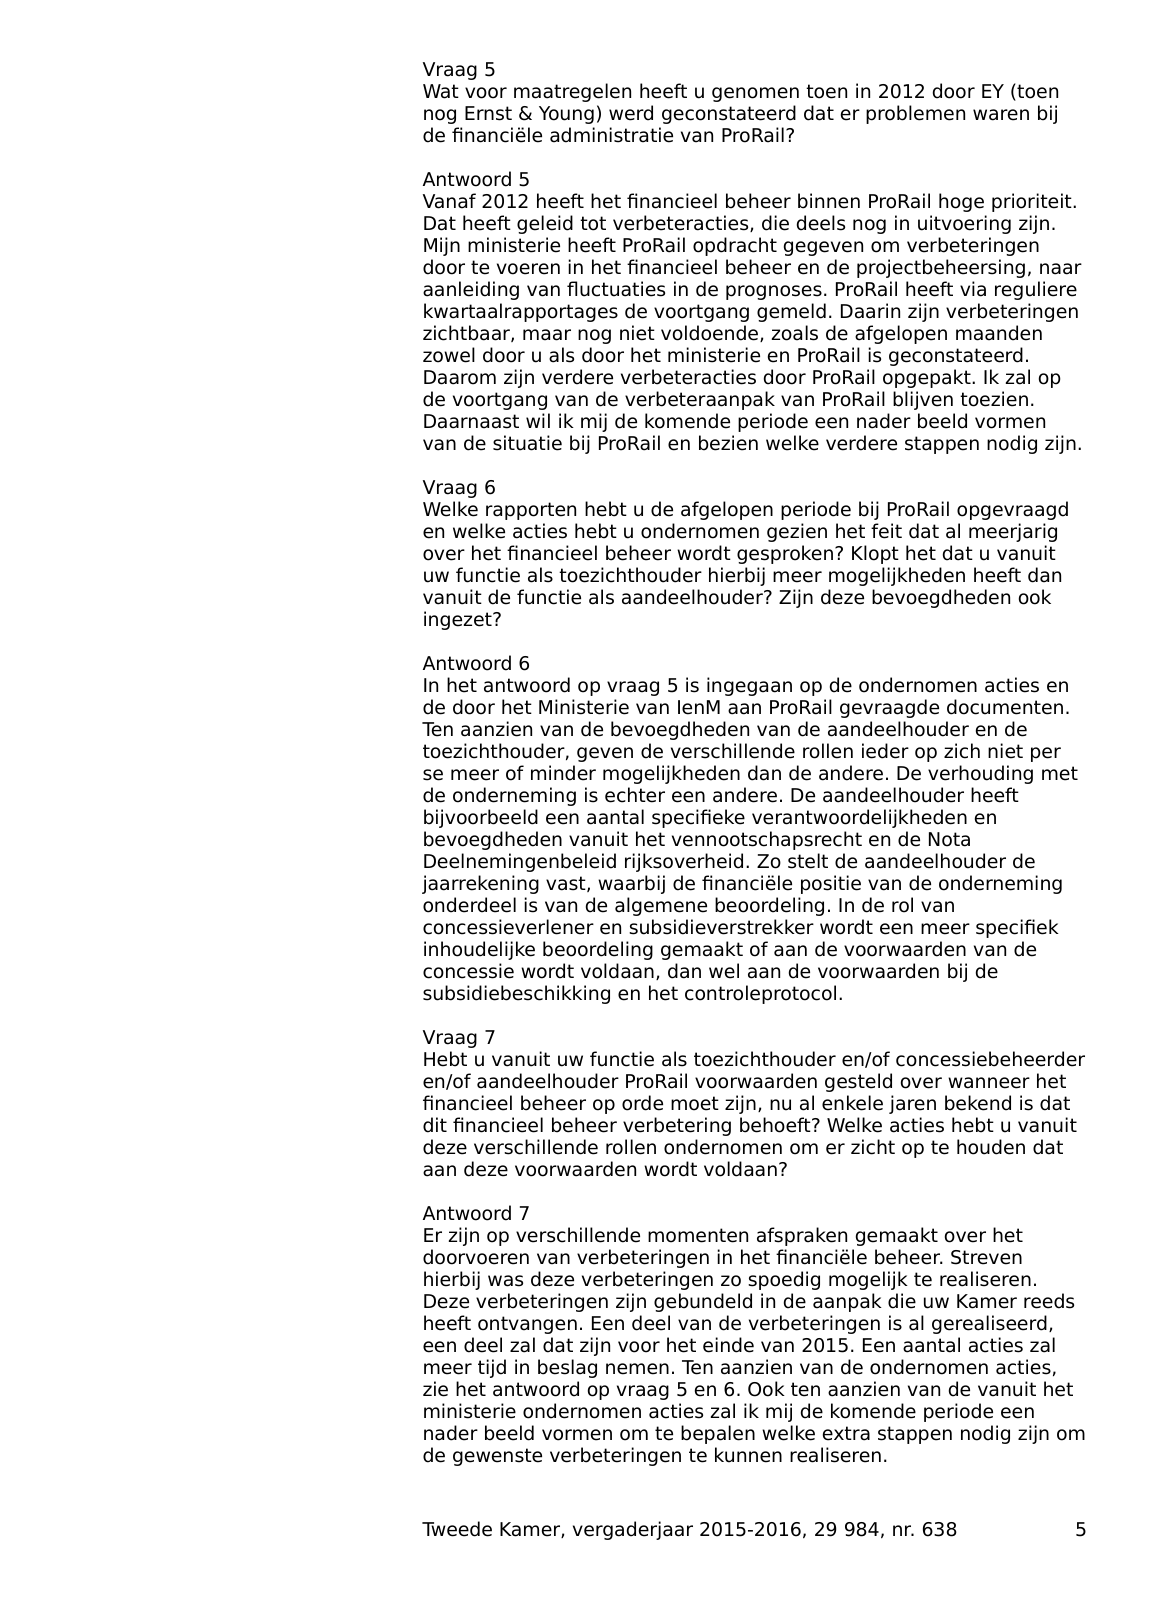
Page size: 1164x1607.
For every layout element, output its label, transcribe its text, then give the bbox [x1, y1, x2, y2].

text Vraag 5 [422, 59, 1087, 81]
text Antwoord 6 [422, 653, 1087, 675]
text Hebt u vanuit uw functie als toezichthouder en/of concessiebeheerder en/of aandeelhouder ProRail voorwaarden gesteld over wanneer het financieel beheer op orde moet zijn, nu al enkele jaren bekend is dat dit financieel beheer verbetering behoeft? Welke acties hebt u vanuit deze verschillende rollen ondernomen om er zicht op te houden dat aan deze voorwaarden wordt voldaan? [422, 1049, 1087, 1181]
text Wat voor maatregelen heeft u genomen toen in 2012 door EY (toen nog Ernst & Young) werd geconstateerd dat er problemen waren bij de financiële administratie van ProRail? [422, 81, 1087, 147]
text Vanaf 2012 heeft het financieel beheer binnen ProRail hoge prioriteit. Dat heeft geleid tot verbeteracties, die deels nog in uitvoering zijn. Mijn ministerie heeft ProRail opdracht gegeven om verbeteringen door te voeren in het financieel beheer en de projectbeheersing, naar aanleiding van fluctuaties in de prognoses. ProRail heeft via reguliere kwartaalrapportages de voortgang gemeld. Daarin zijn verbeteringen zichtbaar, maar nog niet voldoende, zoals de afgelopen maanden zowel door u als door het ministerie en ProRail is geconstateerd. Daarom zijn verdere verbeteracties door ProRail opgepakt. Ik zal op de voortgang van de verbeteraanpak van ProRail blijven toezien. Daarnaast wil ik mij de komende periode een nader beeld vormen van de situatie bij ProRail en bezien welke verdere stappen nodig zijn. [422, 191, 1087, 455]
text Er zijn op verschillende momenten afspraken gemaakt over het doorvoeren van verbeteringen in het financiële beheer. Streven hierbij was deze verbeteringen zo spoedig mogelijk te realiseren. Deze verbeteringen zijn gebundeld in de aanpak die uw Kamer reeds heeft ontvangen. Een deel van de verbeteringen is al gerealiseerd, een deel zal dat zijn voor het einde van 2015. Een aantal acties zal meer tijd in beslag nemen. Ten aanzien van de ondernomen acties, zie het antwoord op vraag 5 en 6. Ook ten aanzien van de vanuit het ministerie ondernomen acties zal ik mij de komende periode een nader beeld vormen om te bepalen welke extra stappen nodig zijn om de gewenste verbeteringen te kunnen realiseren. [422, 1225, 1087, 1467]
text Vraag 7 [422, 1027, 1087, 1049]
text Antwoord 5 [422, 169, 1087, 191]
text In het antwoord op vraag 5 is ingegaan op de ondernomen acties en de door het Ministerie van IenM aan ProRail gevraagde documenten. Ten aanzien van de bevoegdheden van de aandeelhouder en de toezichthouder, geven de verschillende rollen ieder op zich niet per se meer of minder mogelijkheden dan de andere. De verhouding met de onderneming is echter een andere. De aandeelhouder heeft bijvoorbeeld een aantal specifieke verantwoordelijkheden en bevoegdheden vanuit het vennootschapsrecht en de Nota Deelnemingenbeleid rijksoverheid. Zo stelt de aandeelhouder de jaarrekening vast, waarbij de financiële positie van de onderneming onderdeel is van de algemene beoordeling. In de rol van concessieverlener en subsidieverstrekker wordt een meer specifiek inhoudelijke beoordeling gemaakt of aan de voorwaarden van de concessie wordt voldaan, dan wel aan de voorwaarden bij de subsidiebeschikking en het controleprotocol. [422, 675, 1087, 1005]
text Antwoord 7 [422, 1203, 1087, 1225]
text Vraag 6 [422, 477, 1087, 499]
text Welke rapporten hebt u de afgelopen periode bij ProRail opgevraagd en welke acties hebt u ondernomen gezien het feit dat al meerjarig over het financieel beheer wordt gesproken? Klopt het dat u vanuit uw functie als toezichthouder hierbij meer mogelijkheden heeft dan vanuit de functie als aandeelhouder? Zijn deze bevoegdheden ook ingezet? [422, 499, 1087, 631]
